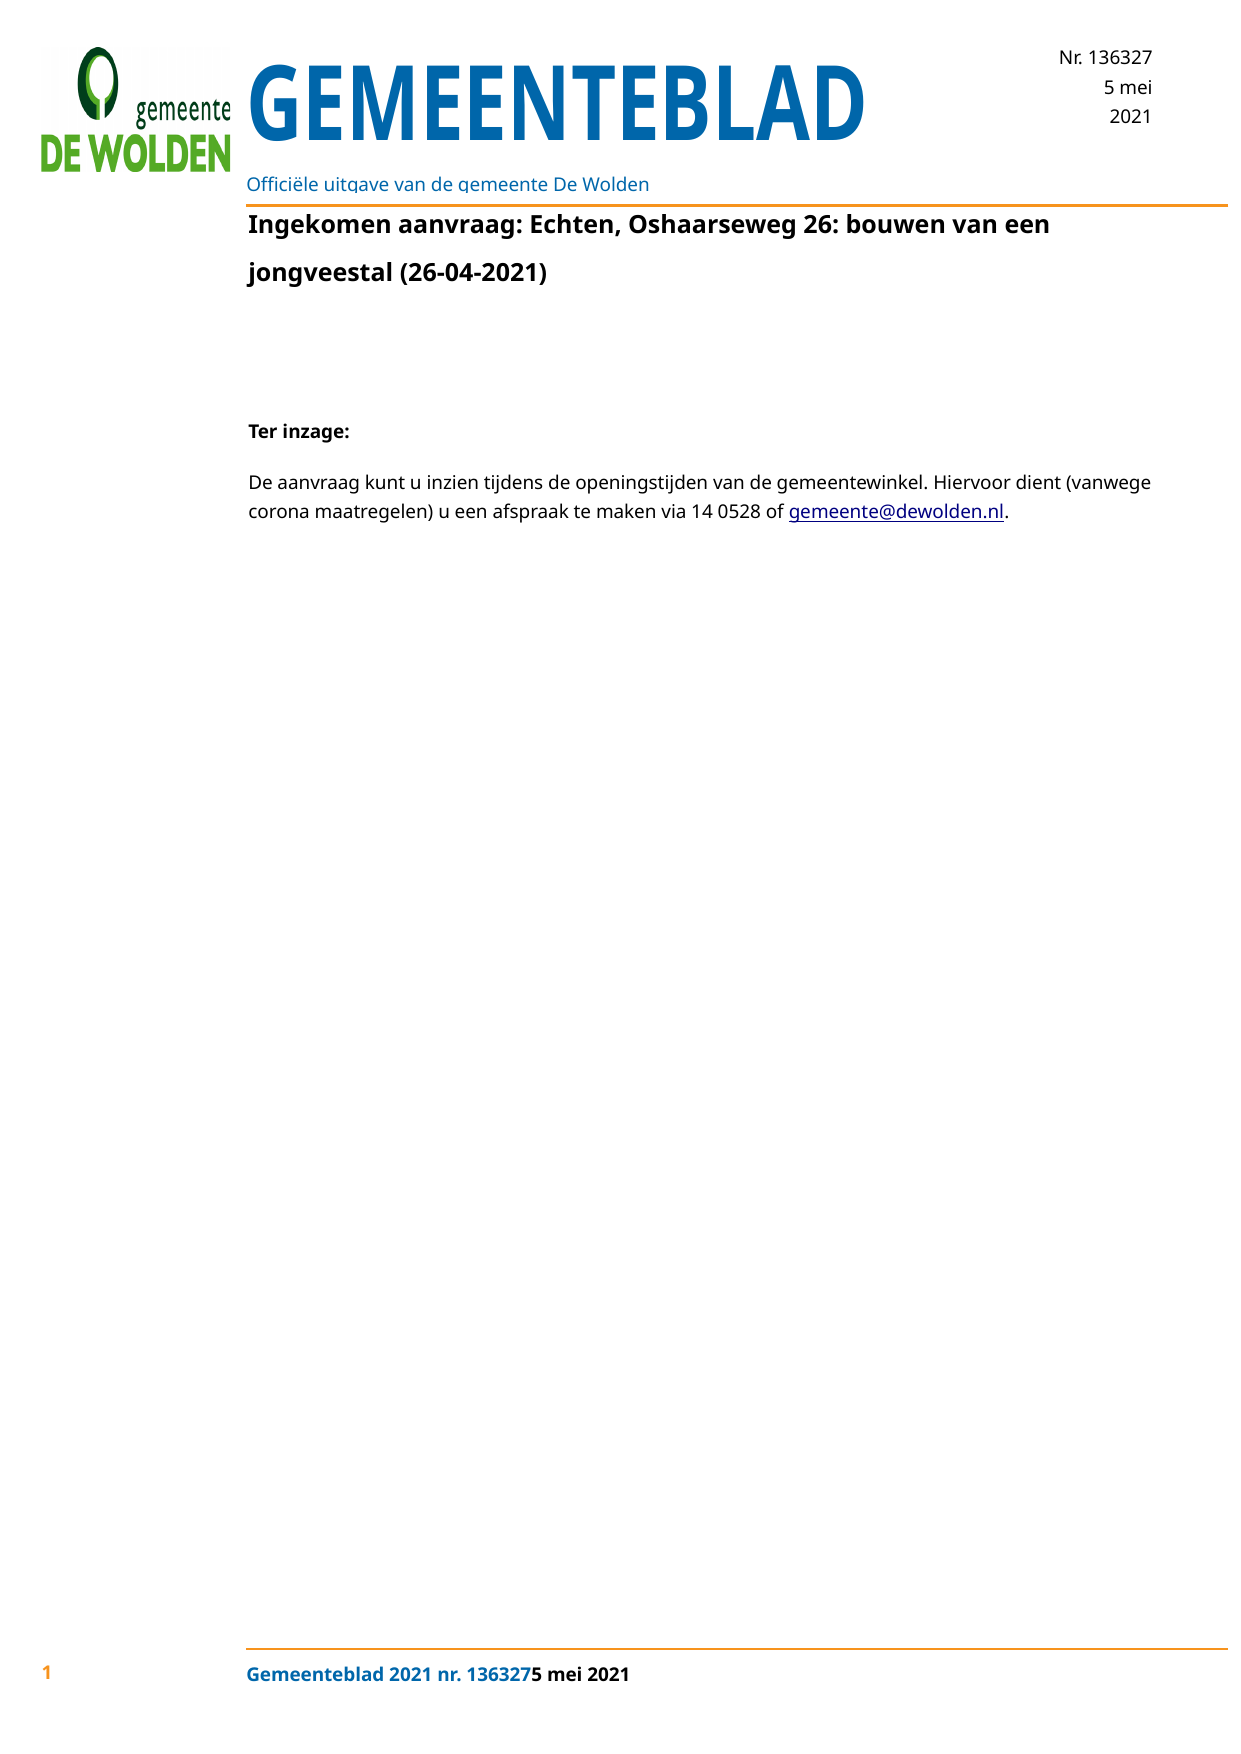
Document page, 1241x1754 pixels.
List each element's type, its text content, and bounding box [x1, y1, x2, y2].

text Ter inzage: [248, 419, 1152, 444]
text Ingekomen aanvraag: Echten, Oshaarseweg 26: bouwen van een jongveestal (26-04-2021) [248, 207, 1152, 288]
text De aanvraag kunt u inzien tijdens de openingstijden van de gemeentewinkel. Hiervoor dient (vanwege corona maatregelen) u een afspraak te maken via 14 0528 of gemeente@dewolden.nl. [248, 469, 1152, 524]
picture [41, 47, 231, 172]
